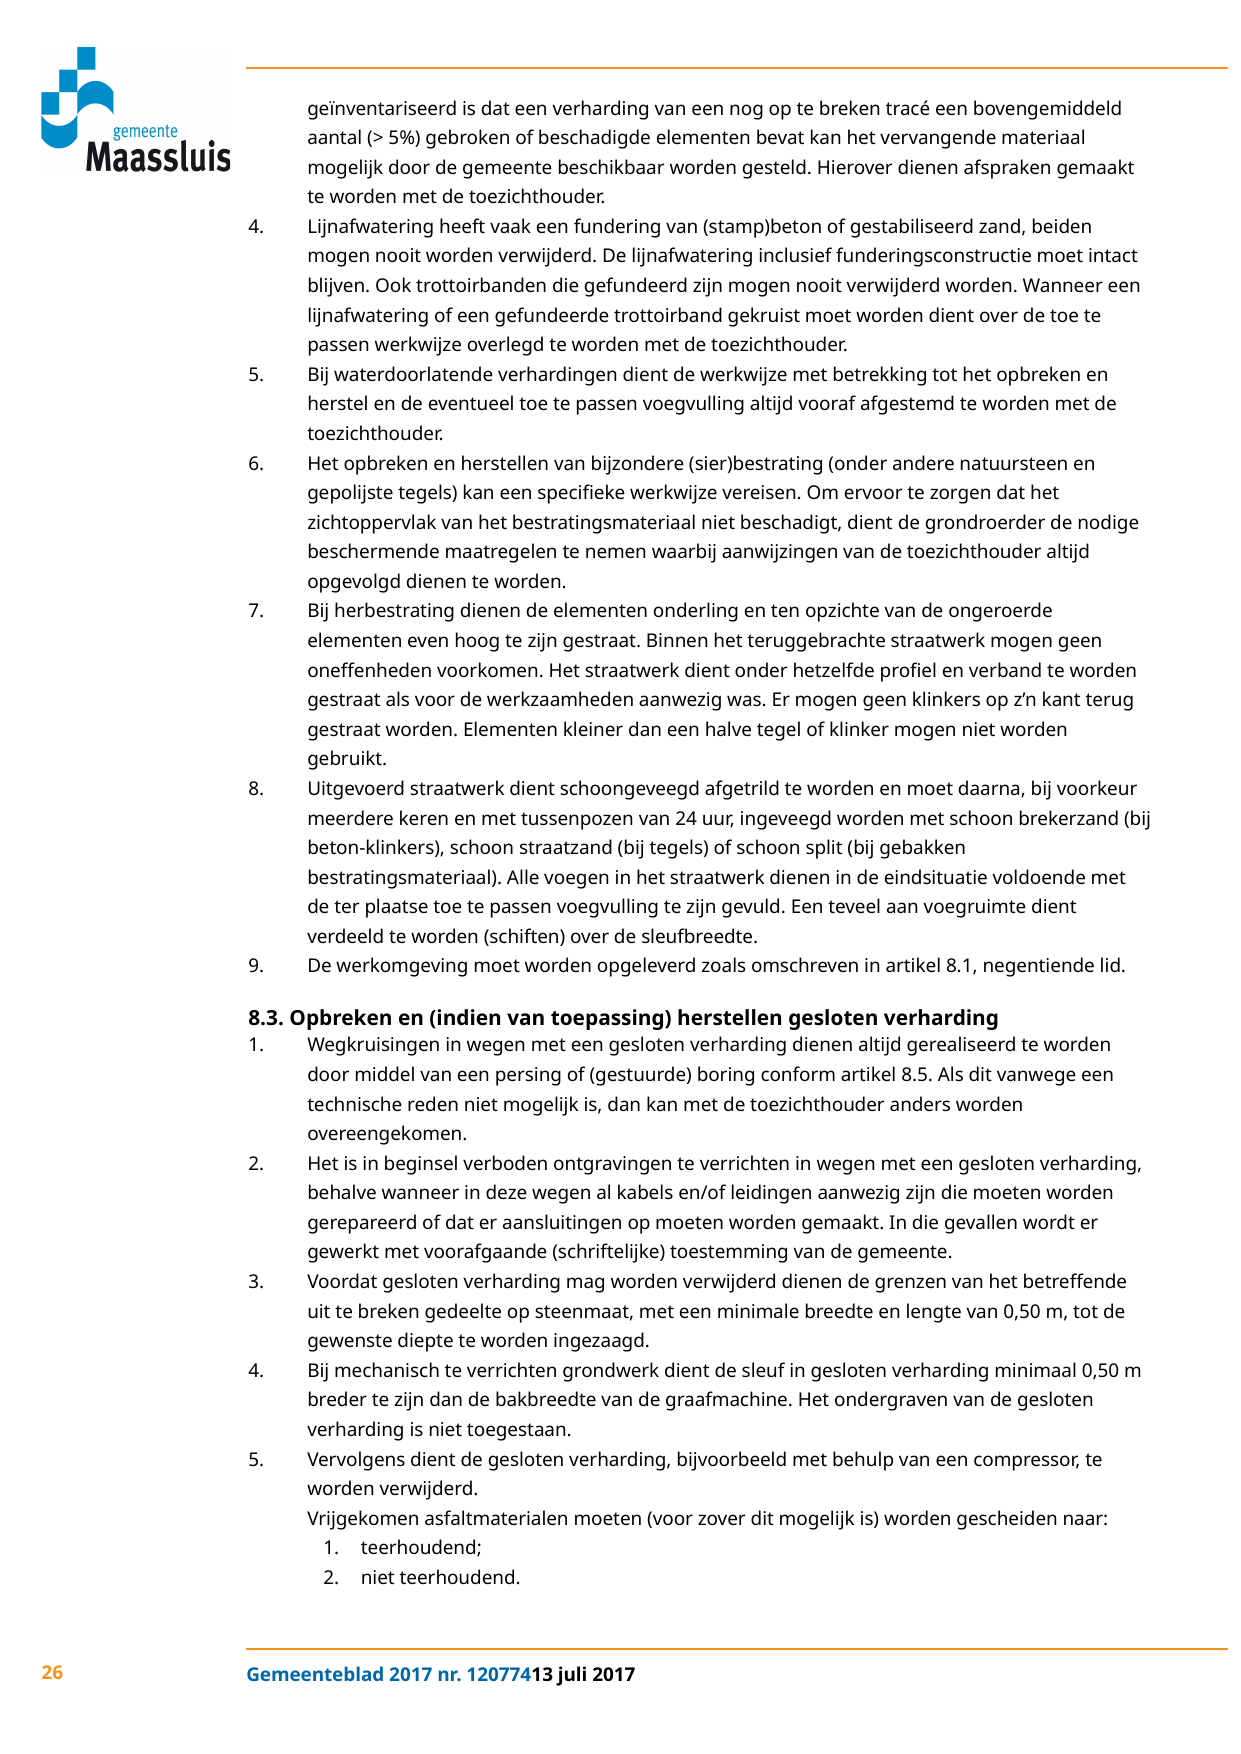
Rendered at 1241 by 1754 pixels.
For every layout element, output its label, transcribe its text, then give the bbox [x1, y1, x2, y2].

text 8.3. Opbreken en (indien van toepassing) herstellen gesloten verharding [248, 1003, 1152, 1032]
list Vervolgens dient de gesloten verharding, bijvoorbeeld met behulp van een compressor, te worden verwijderd. [248, 1446, 1152, 1501]
list Wegkruisingen in wegen met een gesloten verharding dienen altijd gerealiseerd te worden door middel van een persing of (gestuurde) boring conform artikel 8.5. Als dit vanwege een technische reden niet mogelijk is, dan kan met de toezichthouder anders worden overeengekomen. [248, 1032, 1152, 1146]
list Bij waterdoorlatende verhardingen dient de werkwijze met betrekking tot het opbreken en herstel en de eventueel toe te passen voegvulling altijd vooraf afgestemd te worden met de toezichthouder. [248, 361, 1152, 446]
list De werkomgeving moet worden opgeleverd zoals omschreven in artikel 8.1, negentiende lid. [248, 953, 1152, 978]
list Vrijgekomen asfaltmaterialen moeten (voor zover dit mogelijk is) worden gescheiden naar: [248, 1505, 1152, 1531]
picture [41, 47, 231, 172]
list Lijnafwatering heeft vaak een fundering van (stamp)beton of gestabiliseerd zand, beiden mogen nooit worden verwijderd. De lijnafwatering inclusief funderingsconstructie moet intact blijven. Ook trottoirbanden die gefundeerd zijn mogen nooit verwijderd worden. Wanneer een lijnafwatering of een gefundeerde trottoirband gekruist moet worden dient over de toe te passen werkwijze overlegd te worden met de toezichthouder. [248, 213, 1152, 357]
list teerhoudend; [323, 1534, 1152, 1560]
list Bij mechanisch te verrichten grondwerk dient de sleuf in gesloten verharding minimaal 0,50 m breder te zijn dan de bakbreedte van de graafmachine. Het ondergraven van de gesloten verharding is niet toegestaan. [248, 1357, 1152, 1442]
list Bij herbestrating dienen de elementen onderling en ten opzichte van de ongeroerde elementen even hoog te zijn gestraat. Binnen het teruggebrachte straatwerk mogen geen oneffenheden voorkomen. Het straatwerk dient onder hetzelfde profiel en verband te worden gestraat als voor de werkzaamheden aanwezig was. Er mogen geen klinkers op z’n kant terug gestraat worden. Elementen kleiner dan een halve tegel of klinker mogen niet worden gebruikt. [248, 598, 1152, 771]
list niet teerhoudend. [323, 1564, 1152, 1590]
picture [41, 47, 77, 92]
list Voordat gesloten verharding mag worden verwijderd dienen de grenzen van het betreffende uit te breken gedeelte op steenmaat, met een minimale breedte en lengte van 0,50 m, tot de gewenste diepte te worden ingezaagd. [248, 1268, 1152, 1353]
list Het opbreken en herstellen van bijzondere (sier)bestrating (onder andere natuursteen en gepolijste tegels) kan een specifieke werkwijze vereisen. Om ervoor te zorgen dat het zichtoppervlak van het bestratingsmateriaal niet beschadigt, dient de grondroerder de nodige beschermende maatregelen te nemen waarbij aanwijzingen van de toezichthouder altijd opgevolgd dienen te worden. [248, 450, 1152, 594]
list geïnventariseerd is dat een verharding van een nog op te breken tracé een bovengemiddeld aantal (> 5%) gebroken of beschadigde elementen bevat kan het vervangende materiaal mogelijk door de gemeente beschikbaar worden gesteld. Hierover dienen afspraken gemaakt te worden met de toezichthouder. [248, 95, 1152, 209]
list Uitgevoerd straatwerk dient schoongeveegd afgetrild te worden en moet daarna, bij voorkeur meerdere keren en met tussenpozen van 24 uur, ingeveegd worden met schoon brekerzand (bij beton-klinkers), schoon straatzand (bij tegels) of schoon split (bij gebakken bestratingsmateriaal). Alle voegen in het straatwerk dienen in de eindsituatie voldoende met de ter plaatse toe te passen voegvulling te zijn gevuld. Een teveel aan voegruimte dient verdeeld te worden (schiften) over de sleufbreedte. [248, 775, 1152, 949]
list Het is in beginsel verboden ontgravingen te verrichten in wegen met een gesloten verharding, behalve wanneer in deze wegen al kabels en/of leidingen aanwezig zijn die moeten worden gerepareerd of dat er aansluitingen op moeten worden gemaakt. In die gevallen wordt er gewerkt met voorafgaande (schriftelijke) toestemming van de gemeente. [248, 1150, 1152, 1264]
